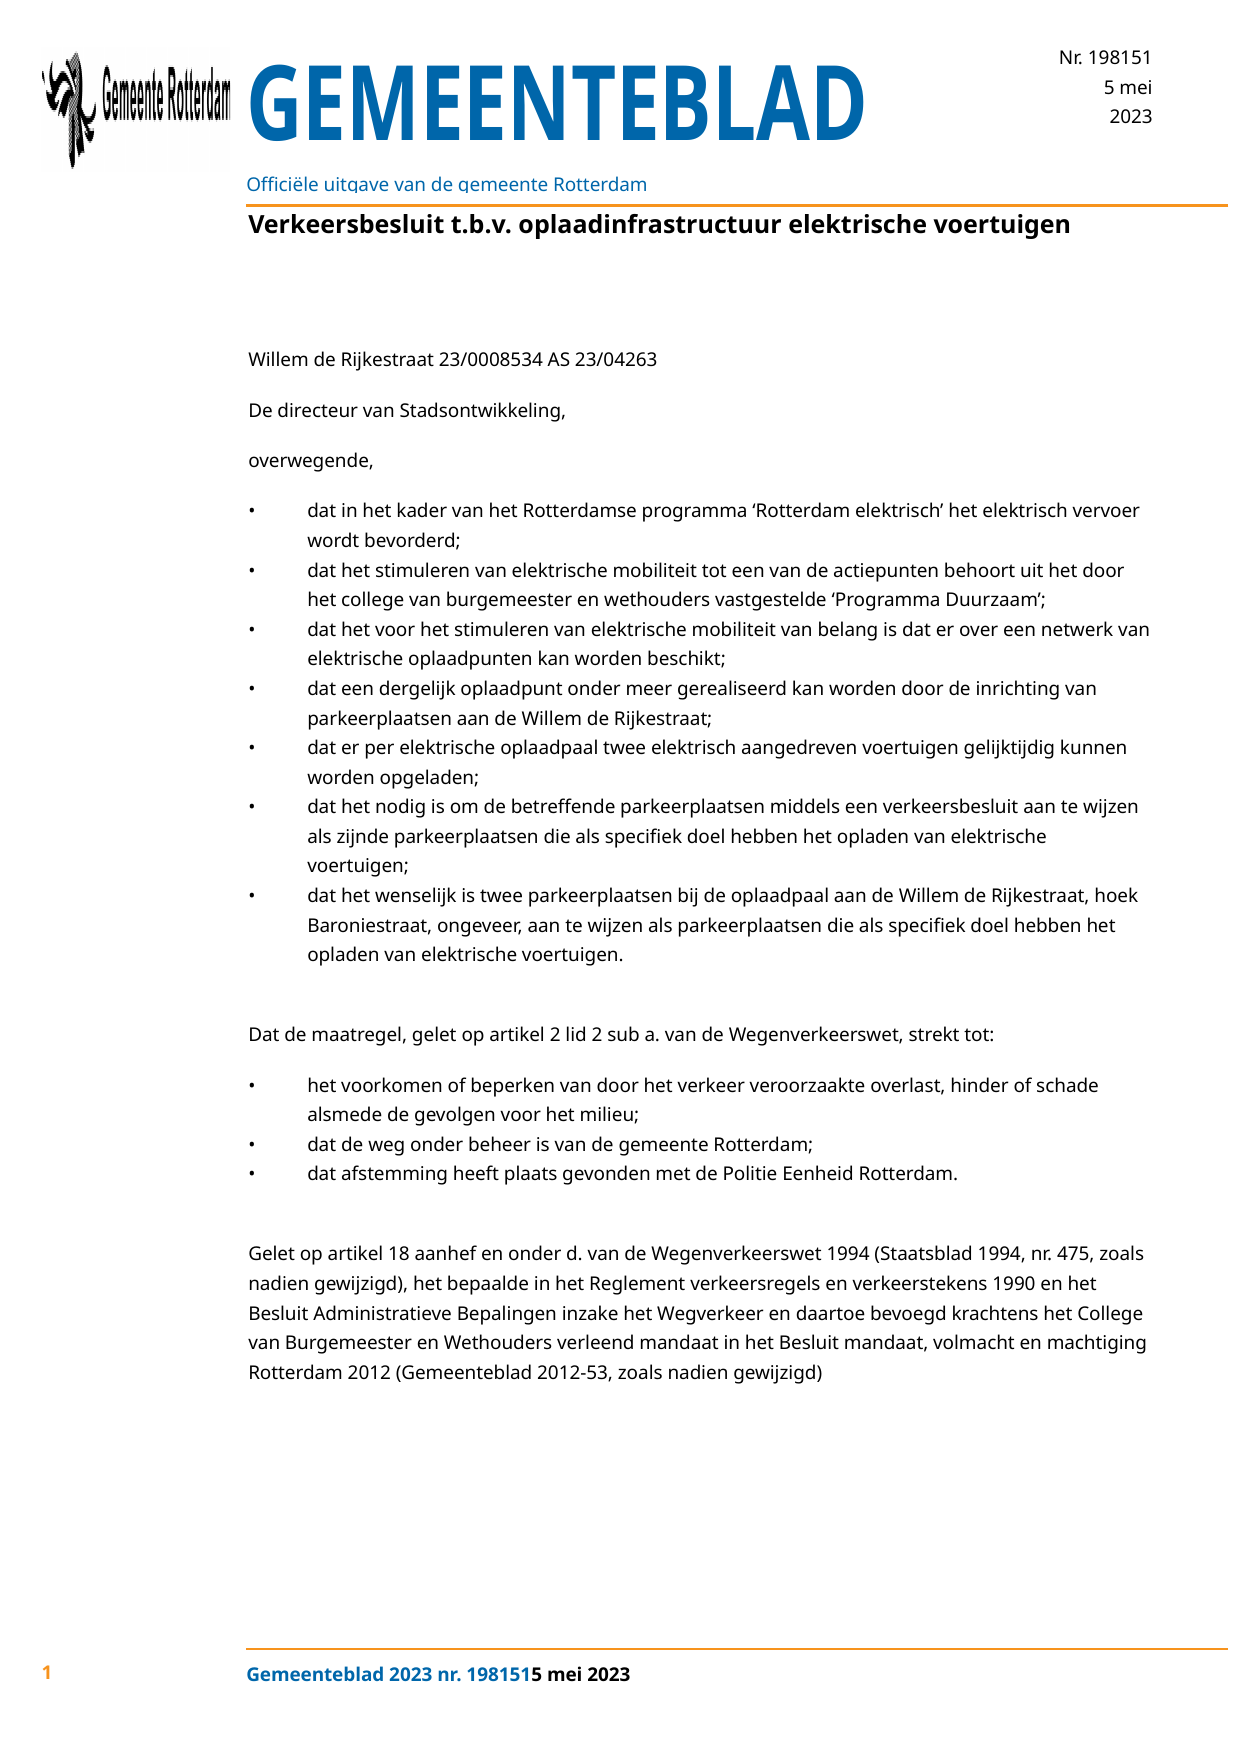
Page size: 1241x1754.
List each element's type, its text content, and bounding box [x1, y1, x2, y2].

list dat de weg onder beheer is van de gemeente Rotterdam; [248, 1131, 1152, 1157]
list dat een dergelijk oplaadpunt onder meer gerealiseerd kan worden door de inrichting van parkeerplaatsen aan de Willem de Rijkestraat; [248, 675, 1152, 731]
list dat afstemming heeft plaats gevonden met de Politie Eenheid Rotterdam. [248, 1161, 1152, 1186]
text overwegende, [248, 447, 1152, 473]
list het voorkomen of beperken van door het verkeer veroorzaakte overlast, hinder of schade alsmede de gevolgen voor het milieu; [248, 1072, 1152, 1127]
text Dat de maatregel, gelet op artikel 2 lid 2 sub a. van de Wegenverkeerswet, strekt tot: [248, 1021, 1152, 1047]
picture [41, 47, 231, 172]
list dat het wenselijk is twee parkeerplaatsen bij de oplaadpaal aan de Willem de Rijkestraat, hoek Baroniestraat, ongeveer, aan te wijzen als parkeerplaatsen die als specifiek doel hebben het opladen van elektrische voertuigen. [248, 882, 1152, 967]
text De directeur van Stadsontwikkeling, [248, 397, 1152, 423]
list dat het nodig is om de betreffende parkeerplaatsen middels een verkeersbesluit aan te wijzen als zijnde parkeerplaatsen die als specifiek doel hebben het opladen van elektrische voertuigen; [248, 793, 1152, 878]
list dat er per elektrische oplaadpaal twee elektrisch aangedreven voertuigen gelijktijdig kunnen worden opgeladen; [248, 734, 1152, 790]
list dat het voor het stimuleren van elektrische mobiliteit van belang is dat er over een netwerk van elektrische oplaadpunten kan worden beschikt; [248, 616, 1152, 671]
list dat in het kader van het Rotterdamse programma ‘Rotterdam elektrisch’ het elektrisch vervoer wordt bevorderd; [248, 498, 1152, 553]
text Verkeersbesluit t.b.v. oplaadinfrastructuur elektrische voertuigen [248, 207, 1152, 241]
text Gelet op artikel 18 aanhef en onder d. van de Wegenverkeerswet 1994 (Staatsblad 1994, nr. 475, zoals nadien gewijzigd), het bepaalde in het Reglement verkeersregels en verkeerstekens 1990 en het Besluit Administratieve Bepalingen inzake het Wegverkeer en daartoe bevoegd krachtens het College van Burgemeester en Wethouders verleend mandaat in het Besluit mandaat, volmacht en machtiging Rotterdam 2012 (Gemeenteblad 2012-53, zoals nadien gewijzigd) [248, 1241, 1152, 1385]
list dat het stimuleren van elektrische mobiliteit tot een van de actiepunten behoort uit het door het college van burgemeester en wethouders vastgestelde ‘Programma Duurzaam’; [248, 557, 1152, 612]
text Willem de Rijkestraat 23/0008534 AS 23/04263 [248, 346, 1152, 372]
